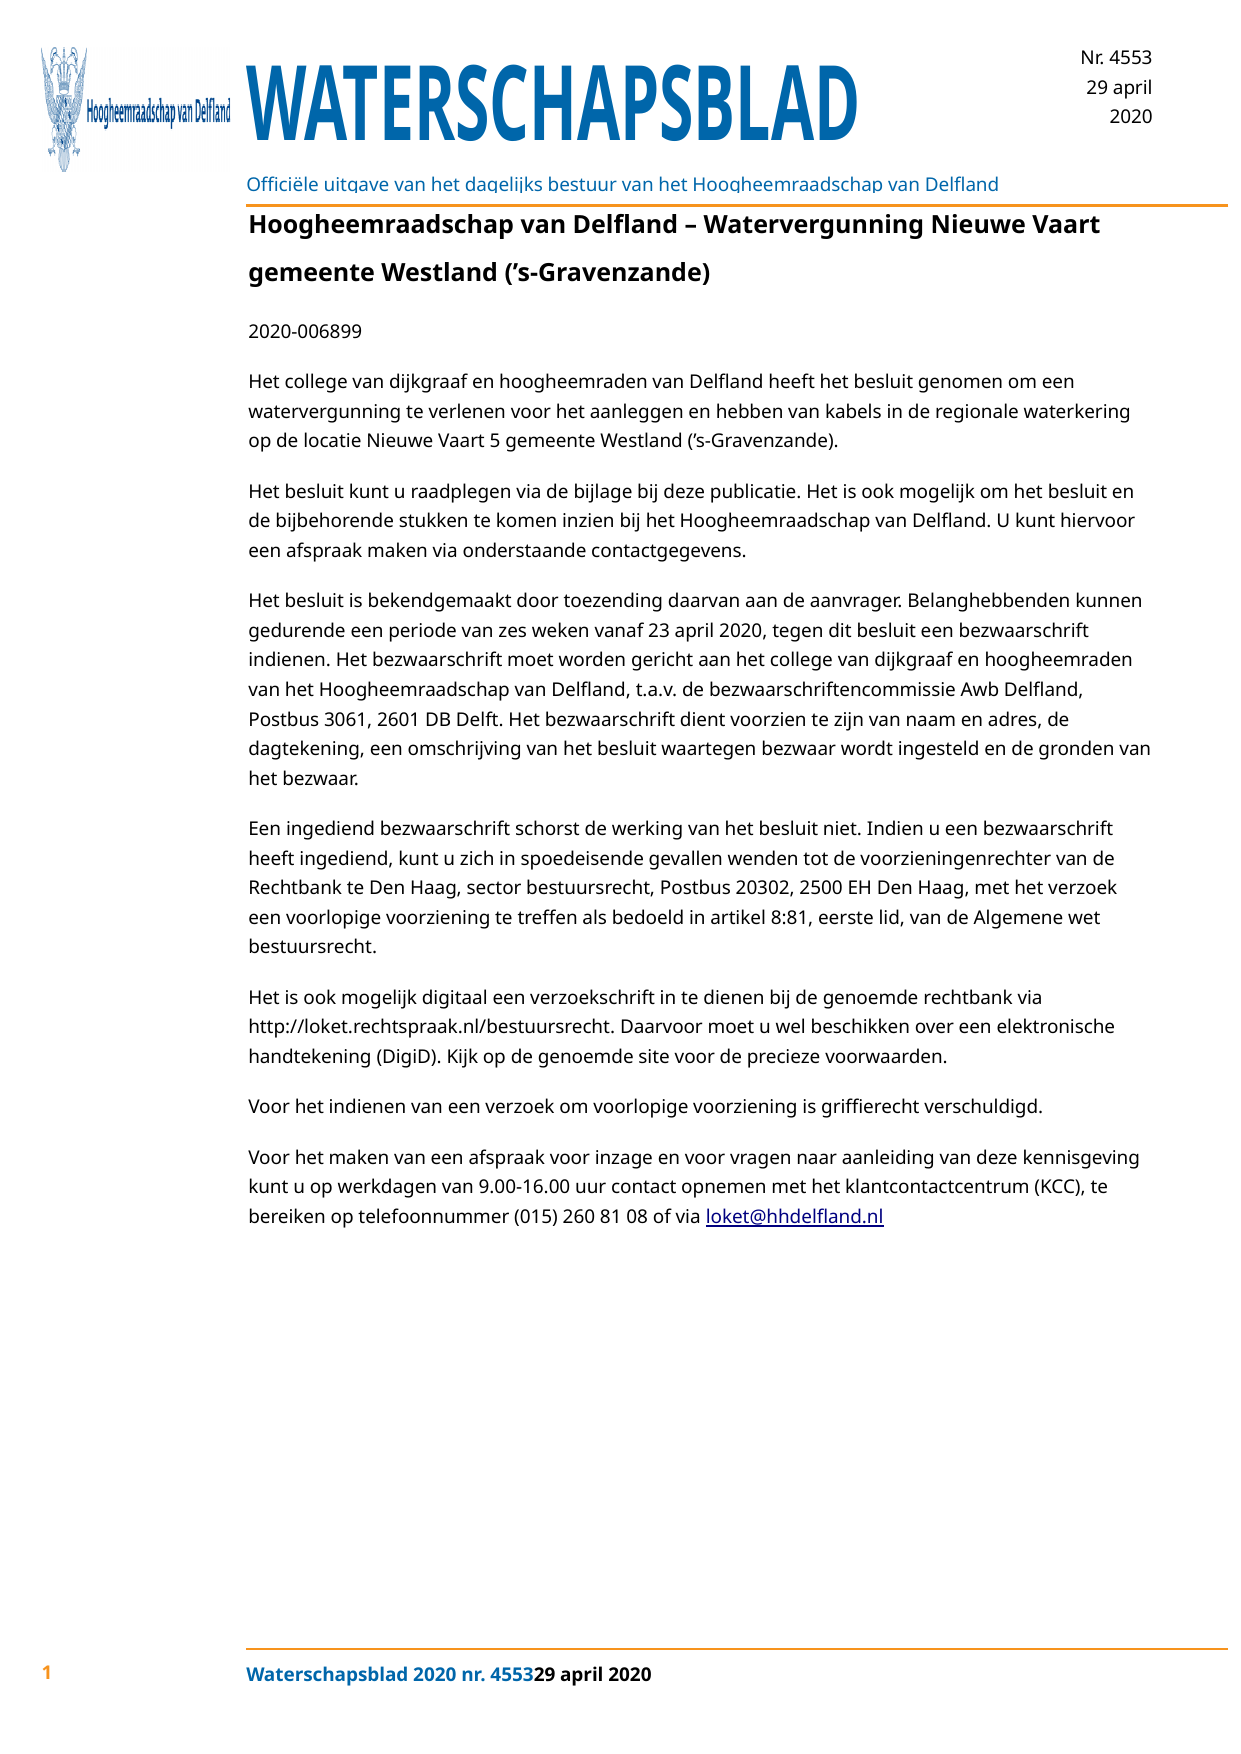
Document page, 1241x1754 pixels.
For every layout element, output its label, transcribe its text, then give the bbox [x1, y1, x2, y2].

text Voor het indienen van een verzoek om voorlopige voorziening is griffierecht verschuldigd. [248, 1094, 1152, 1119]
text Hoogheemraadschap van Delfland – Watervergunning Nieuwe Vaart gemeente Westland (’s-Gravenzande) [248, 207, 1152, 288]
text Een ingediend bezwaarschrift schorst de werking van het besluit niet. Indien u een bezwaarschrift heeft ingediend, kunt u zich in spoedeisende gevallen wenden tot de voorzieningenrechter van de Rechtbank te Den Haag, sector bestuursrecht, Postbus 20302, 2500 EH Den Haag, met het verzoek een voorlopige voorziening te treffen als bedoeld in artikel 8:81, eerste lid, van de Algemene wet bestuursrecht. [248, 815, 1152, 959]
picture [41, 47, 231, 172]
text 2020-006899 [248, 318, 1152, 344]
text Het besluit kunt u raadplegen via de bijlage bij deze publicatie. Het is ook mogelijk om het besluit en de bijbehorende stukken te komen inzien bij het Hoogheemraadschap van Delfland. U kunt hiervoor een afspraak maken via onderstaande contactgegevens. [248, 478, 1152, 563]
text Het besluit is bekendgemaakt door toezending daarvan aan de aanvrager. Belanghebbenden kunnen gedurende een periode van zes weken vanaf 23 april 2020, tegen dit besluit een bezwaarschrift indienen. Het bezwaarschrift moet worden gericht aan het college van dijkgraaf en hoogheemraden van het Hoogheemraadschap van Delfland, t.a.v. de bezwaarschriftencommissie Awb Delfland, Postbus 3061, 2601 DB Delft. Het bezwaarschrift dient voorzien te zijn van naam en adres, de dagtekening, een omschrijving van het besluit waartegen bezwaar wordt ingesteld en de gronden van het bezwaar. [248, 587, 1152, 791]
text Voor het maken van een afspraak voor inzage en voor vragen naar aanleiding van deze kennisgeving kunt u op werkdagen van 9.00-16.00 uur contact opnemen met het klantcontactcentrum (KCC), te bereiken op telefoonnummer (015) 260 81 08 of via loket@hhdelfland.nl [248, 1144, 1152, 1229]
text Het is ook mogelijk digitaal een verzoekschrift in te dienen bij de genoemde rechtbank via http://loket.rechtspraak.nl/bestuursrecht. Daarvoor moet u wel beschikken over een elektronische handtekening (DigiD). Kijk op de genoemde site voor de precieze voorwaarden. [248, 984, 1152, 1069]
text Het college van dijkgraaf en hoogheemraden van Delfland heeft het besluit genomen om een watervergunning te verlenen voor het aanleggen en hebben van kabels in de regionale waterkering op de locatie Nieuwe Vaart 5 gemeente Westland (’s-Gravenzande). [248, 368, 1152, 453]
